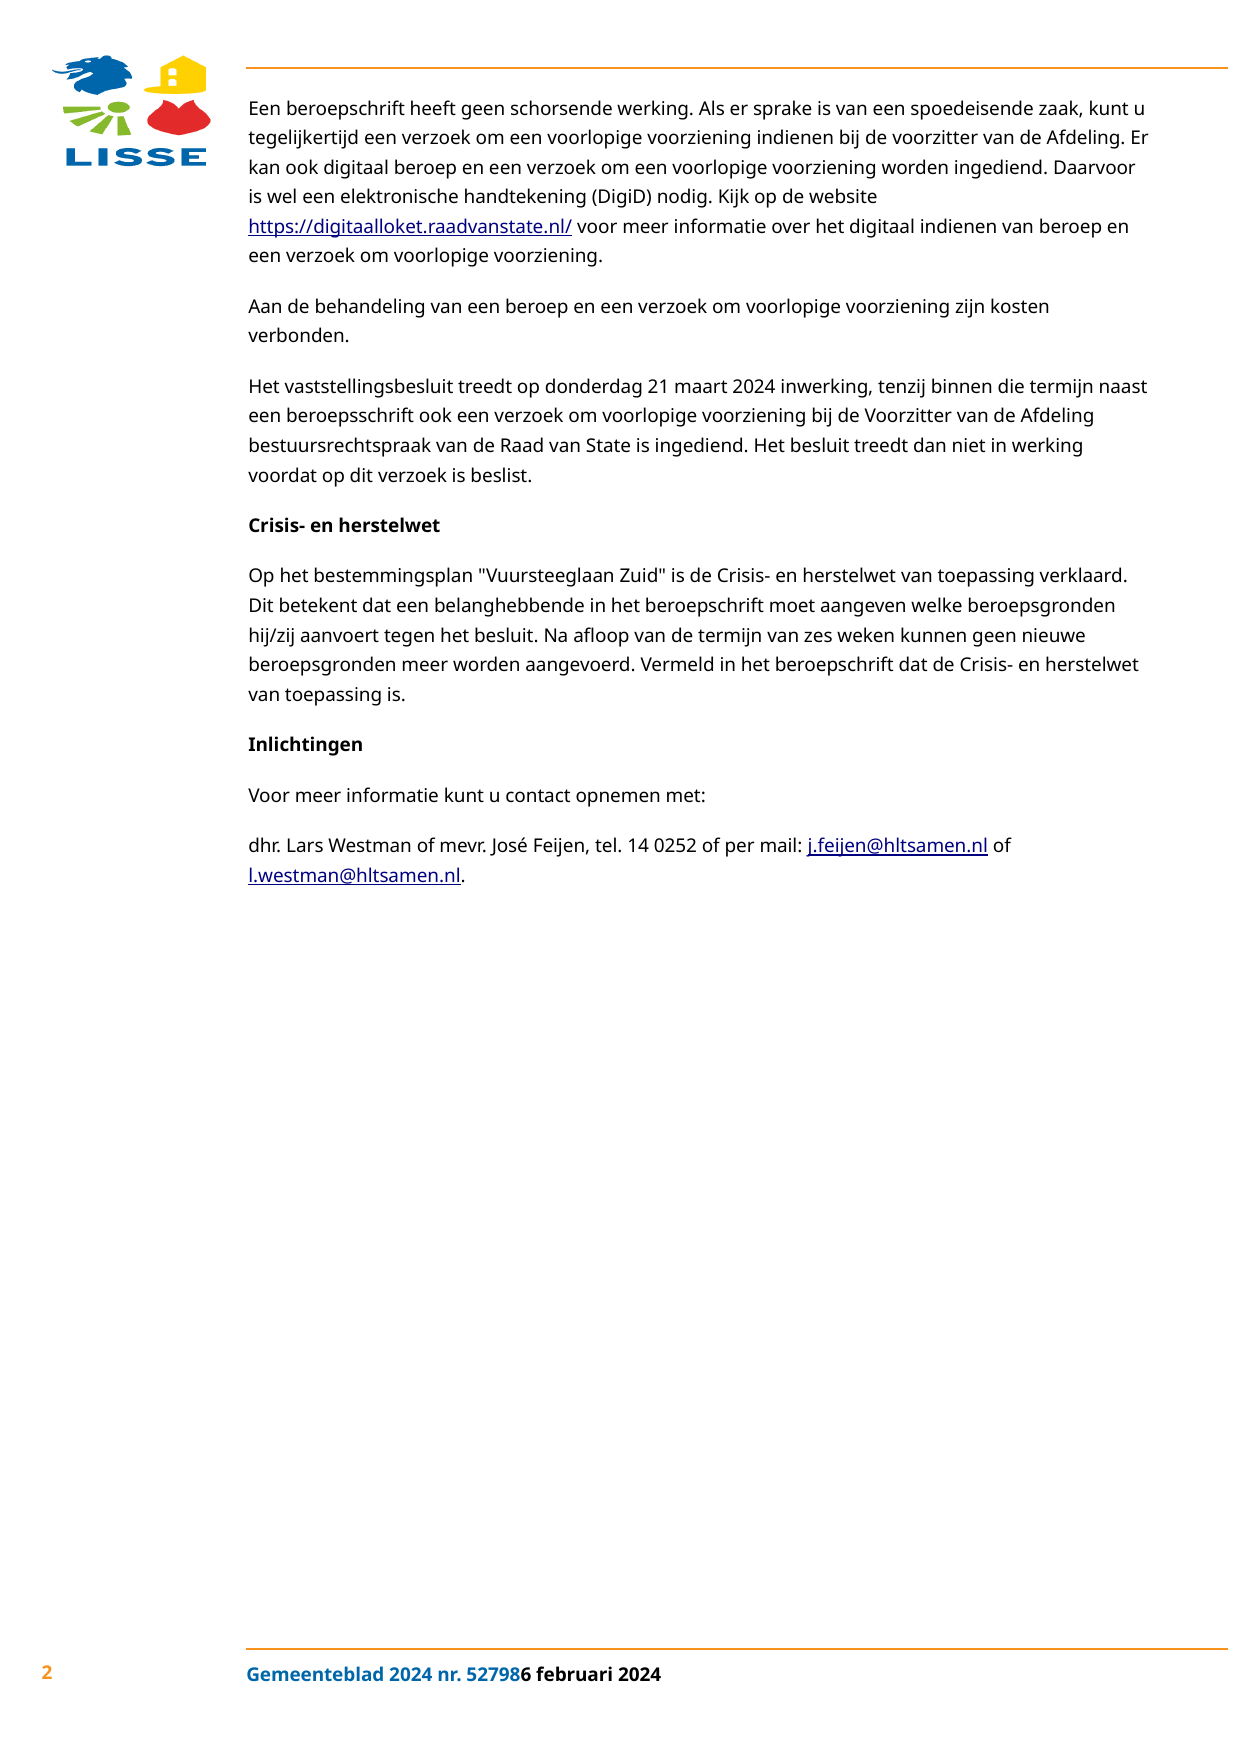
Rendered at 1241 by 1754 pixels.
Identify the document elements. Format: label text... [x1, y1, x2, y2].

text Aan de behandeling van een beroep en een verzoek om voorlopige voorziening zijn kosten verbonden. [248, 293, 1152, 348]
picture [41, 47, 231, 172]
text Voor meer informatie kunt u contact opnemen met: [248, 782, 1152, 808]
text Een beroepschrift heeft geen schorsende werking. Als er sprake is van een spoedeisende zaak, kunt u tegelijkertijd een verzoek om een voorlopige voorziening indienen bij de voorzitter van de Afdeling. Er kan ook digitaal beroep en een verzoek om een voorlopige voorziening worden ingediend. Daarvoor is wel een elektronische handtekening (DigiD) nodig. Kijk op de website https://digitaalloket.raadvanstate.nl/ voor meer informatie over het digitaal indienen van beroep en een verzoek om voorlopige voorziening. [248, 95, 1152, 268]
text dhr. Lars Westman of mevr. José Feijen, tel. 14 0252 of per mail: j.feijen@hltsamen.nl of l.westman@hltsamen.nl. [248, 832, 1152, 888]
text Op het bestemmingsplan "Vuursteeglaan Zuid" is de Crisis- en herstelwet van toepassing verklaard. Dit betekent dat een belanghebbende in het beroepschrift moet aangeven welke beroepsgronden hij/zij aanvoert tegen het besluit. Na afloop van de termijn van zes weken kunnen geen nieuwe beroepsgronden meer worden aangevoerd. Vermeld in het beroepschrift dat de Crisis- en herstelwet van toepassing is. [248, 563, 1152, 707]
text Het vaststellingsbesluit treedt op donderdag 21 maart 2024 inwerking, tenzij binnen die termijn naast een beroepsschrift ook een verzoek om voorlopige voorziening bij de Voorzitter van de Afdeling bestuursrechtspraak van de Raad van State is ingediend. Het besluit treedt dan niet in werking voordat op dit verzoek is beslist. [248, 373, 1152, 488]
text Crisis- en herstelwet [248, 512, 1152, 538]
text Inlichtingen [248, 731, 1152, 757]
